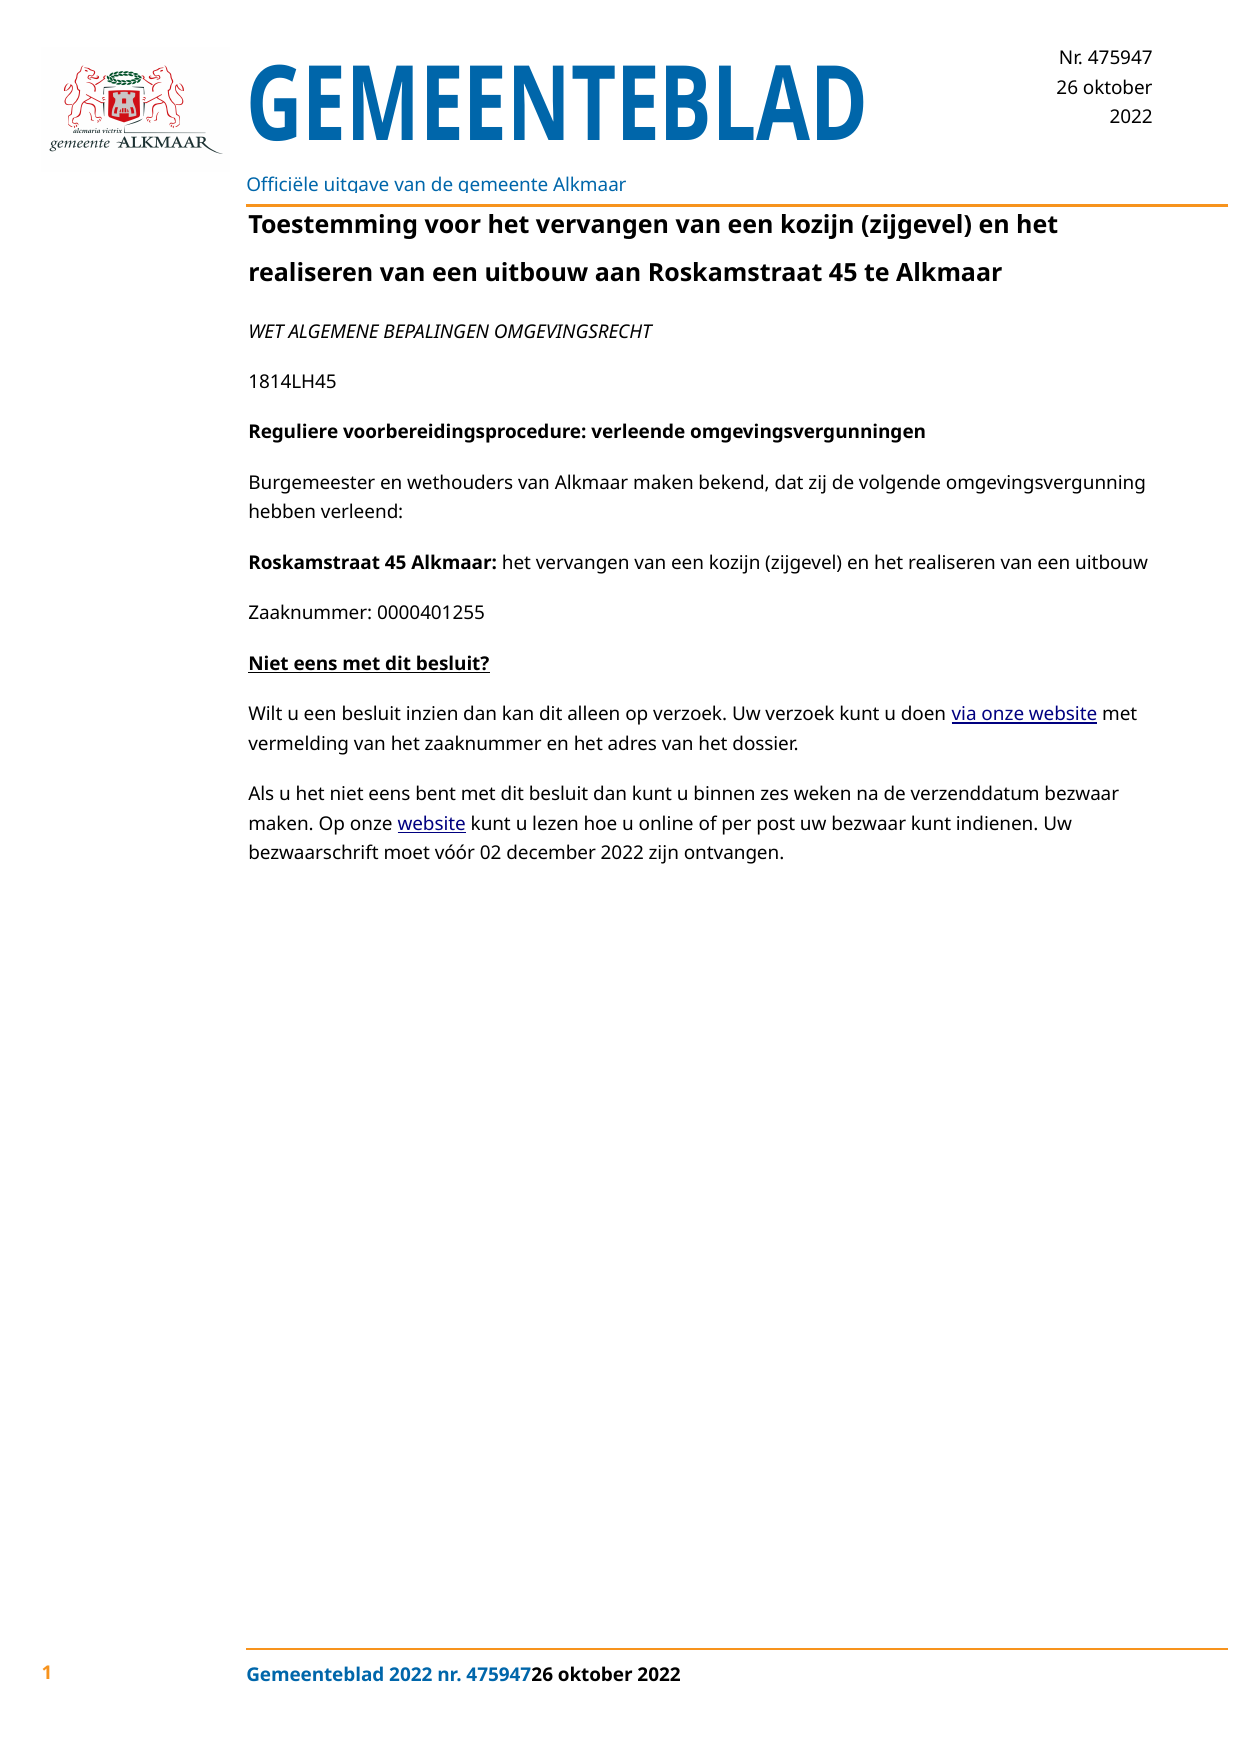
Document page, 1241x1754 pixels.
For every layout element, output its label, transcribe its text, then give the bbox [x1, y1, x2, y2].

text Burgemeester en wethouders van Alkmaar maken bekend, dat zij de volgende omgevingsvergunning hebben verleend: [248, 469, 1152, 524]
text Niet eens met dit besluit? [248, 650, 1152, 676]
text Als u het niet eens bent met dit besluit dan kunt u binnen zes weken na de verzenddatum bezwaar maken. Op onze website kunt u lezen hoe u online of per post uw bezwaar kunt indienen. Uw bezwaarschrift moet vóór 02 december 2022 zijn ontvangen. [248, 780, 1152, 865]
text Roskamstraat 45 Alkmaar: het vervangen van een kozijn (zijgevel) en het realiseren van een uitbouw [248, 549, 1152, 575]
picture [41, 47, 231, 172]
text Toestemming voor het vervangen van een kozijn (zijgevel) en het realiseren van een uitbouw aan Roskamstraat 45 te Alkmaar [248, 207, 1152, 288]
text WET ALGEMENE BEPALINGEN OMGEVINGSRECHT [248, 318, 1152, 344]
text 1814LH45 [248, 368, 1152, 394]
text Reguliere voorbereidingsprocedure: verleende omgevingsvergunningen [248, 419, 1152, 444]
text Zaaknummer: 0000401255 [248, 599, 1152, 625]
text Wilt u een besluit inzien dan kan dit alleen op verzoek. Uw verzoek kunt u doen via onze website met vermelding van het zaaknummer en het adres van het dossier. [248, 700, 1152, 756]
